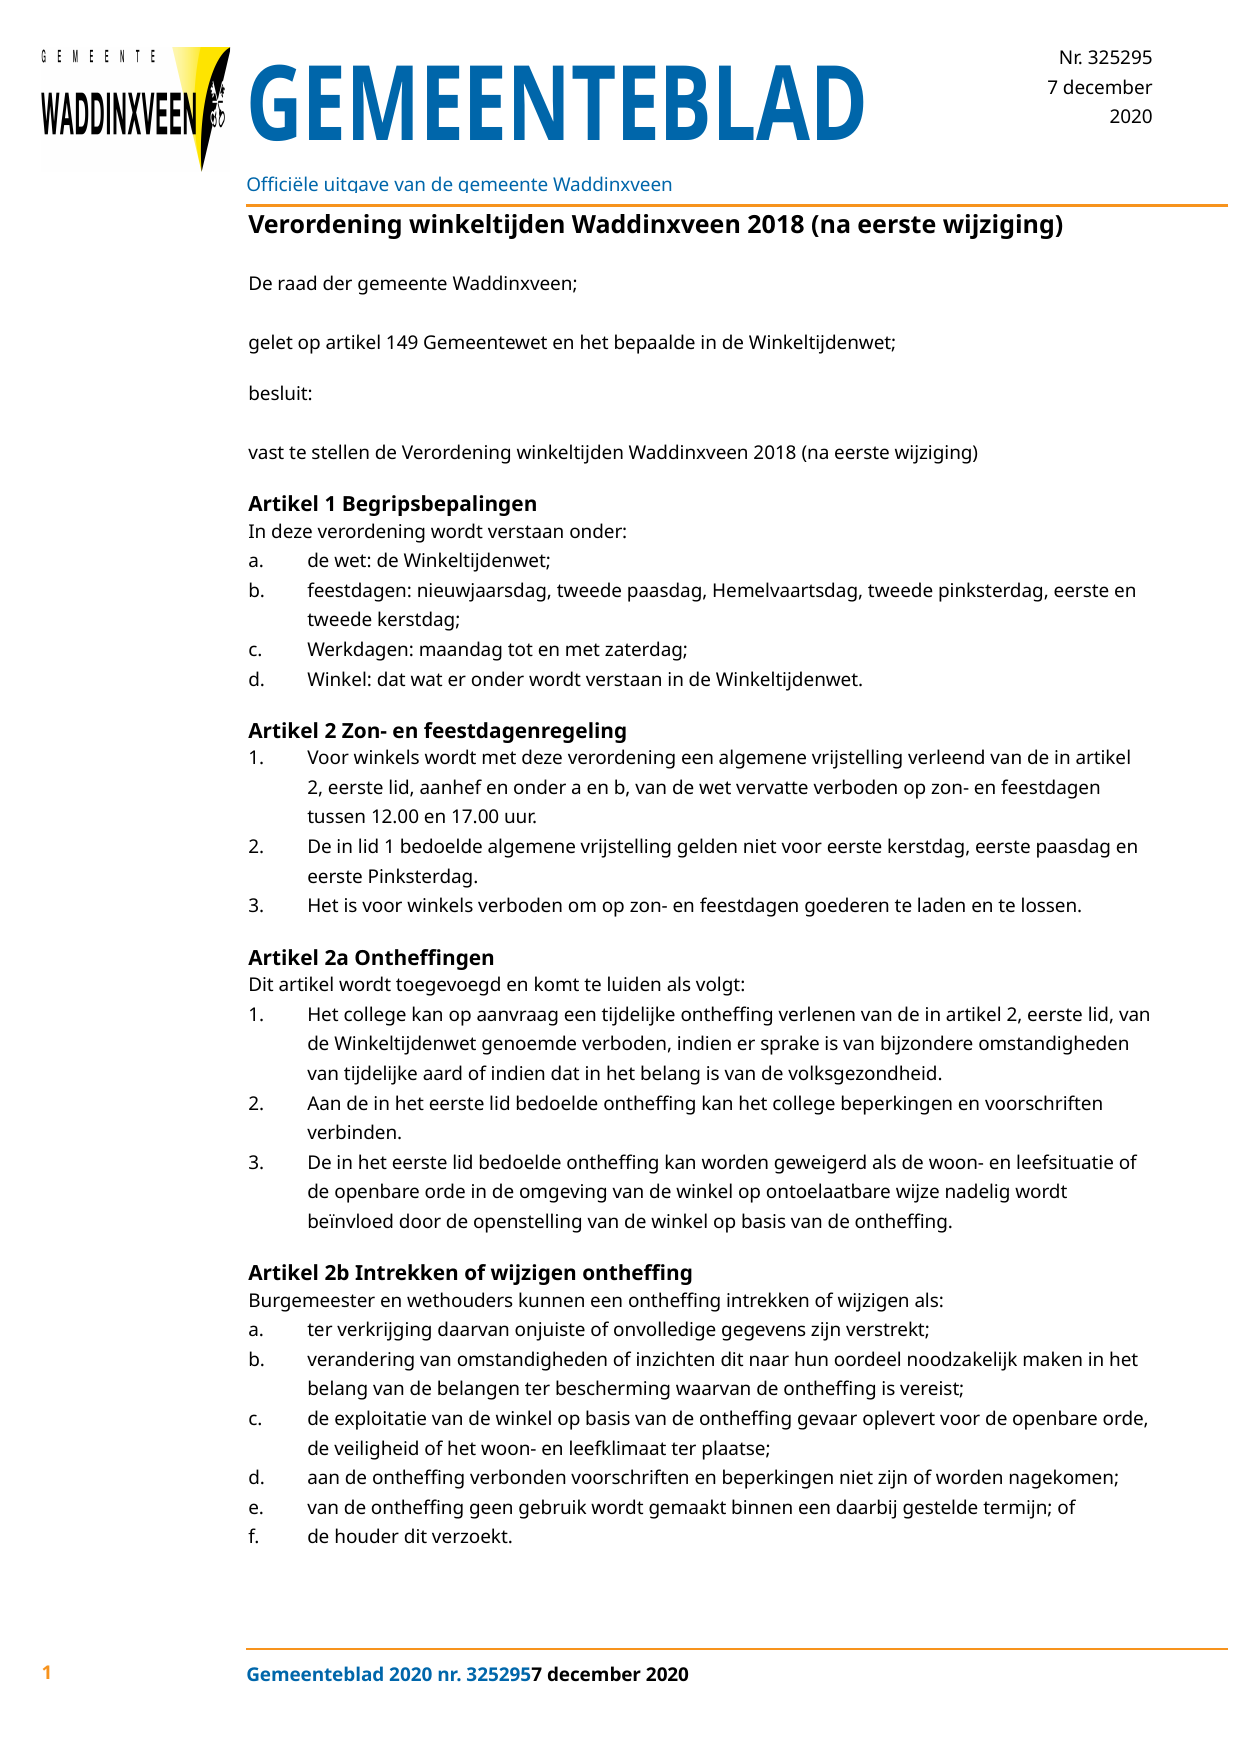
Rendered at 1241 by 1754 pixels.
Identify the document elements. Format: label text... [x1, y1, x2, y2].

list Het college kan op aanvraag een tijdelijke ontheffing verlenen van de in artikel 2, eerste lid, van de Winkeltijdenwet genoemde verboden, indien er sprake is van bijzondere omstandigheden van tijdelijke aard of indien dat in het belang is van de volksgezondheid. [248, 1001, 1152, 1086]
text vast te stellen de Verordening winkeltijden Waddinxveen 2018 (na eerste wijziging) [248, 439, 1152, 465]
text Artikel 2 Zon- en feestdagenregeling [248, 716, 1152, 744]
list Werkdagen: maandag tot en met zaterdag; [248, 636, 1152, 662]
list De in lid 1 bedoelde algemene vrijstelling gelden niet voor eerste kerstdag, eerste paasdag en eerste Pinksterdag. [248, 833, 1152, 889]
list Winkel: dat wat er onder wordt verstaan in de Winkeltijdenwet. [248, 666, 1152, 691]
text besluit: [248, 380, 1152, 406]
list Aan de in het eerste lid bedoelde ontheffing kan het college beperkingen en voorschriften verbinden. [248, 1090, 1152, 1145]
text De raad der gemeente Waddinxveen; [248, 270, 1152, 296]
list de exploitatie van de winkel op basis van de ontheffing gevaar oplevert voor de openbare orde, de veiligheid of het woon- en leefklimaat ter plaatse; [248, 1405, 1152, 1461]
text Artikel 1 Begripsbepalingen [248, 489, 1152, 518]
list feestdagen: nieuwjaarsdag, tweede paasdag, Hemelvaartsdag, tweede pinksterdag, eerste en tweede kerstdag; [248, 577, 1152, 632]
list aan de ontheffing verbonden voorschriften en beperkingen niet zijn of worden nagekomen; [248, 1464, 1152, 1490]
text Artikel 2a Ontheffingen [248, 943, 1152, 971]
list Voor winkels wordt met deze verordening een algemene vrijstelling verleend van de in artikel 2, eerste lid, aanhef en onder a en b, van de wet vervatte verboden op zon- en feestdagen tussen 12.00 en 17.00 uur. [248, 744, 1152, 829]
list de houder dit verzoekt. [248, 1523, 1152, 1549]
text Dit artikel wordt toegevoegd en komt te luiden als volgt: [248, 971, 1152, 997]
list ter verkrijging daarvan onjuiste of onvolledige gegevens zijn verstrekt; [248, 1316, 1152, 1342]
text Burgemeester en wethouders kunnen een ontheffing intrekken of wijzigen als: [248, 1287, 1152, 1313]
list de wet: de Winkeltijdenwet; [248, 547, 1152, 573]
list van de ontheffing geen gebruik wordt gemaakt binnen een daarbij gestelde termijn; of [248, 1494, 1152, 1520]
list verandering van omstandigheden of inzichten dit naar hun oordeel noodzakelijk maken in het belang van de belangen ter bescherming waarvan de ontheffing is vereist; [248, 1346, 1152, 1401]
text Artikel 2b Intrekken of wijzigen ontheffing [248, 1258, 1152, 1287]
text Verordening winkeltijden Waddinxveen 2018 (na eerste wijziging) [248, 207, 1152, 241]
list De in het eerste lid bedoelde ontheffing kan worden geweigerd als de woon- en leefsituatie of de openbare orde in de omgeving van de winkel op ontoelaatbare wijze nadelig wordt beïnvloed door de openstelling van de winkel op basis van de ontheffing. [248, 1149, 1152, 1234]
text gelet op artikel 149 Gemeentewet en het bepaalde in de Winkeltijdenwet; [248, 329, 1152, 355]
text In deze verordening wordt verstaan onder: [248, 518, 1152, 543]
list Het is voor winkels verboden om op zon- en feestdagen goederen te laden en te lossen. [248, 892, 1152, 918]
picture [41, 47, 231, 172]
